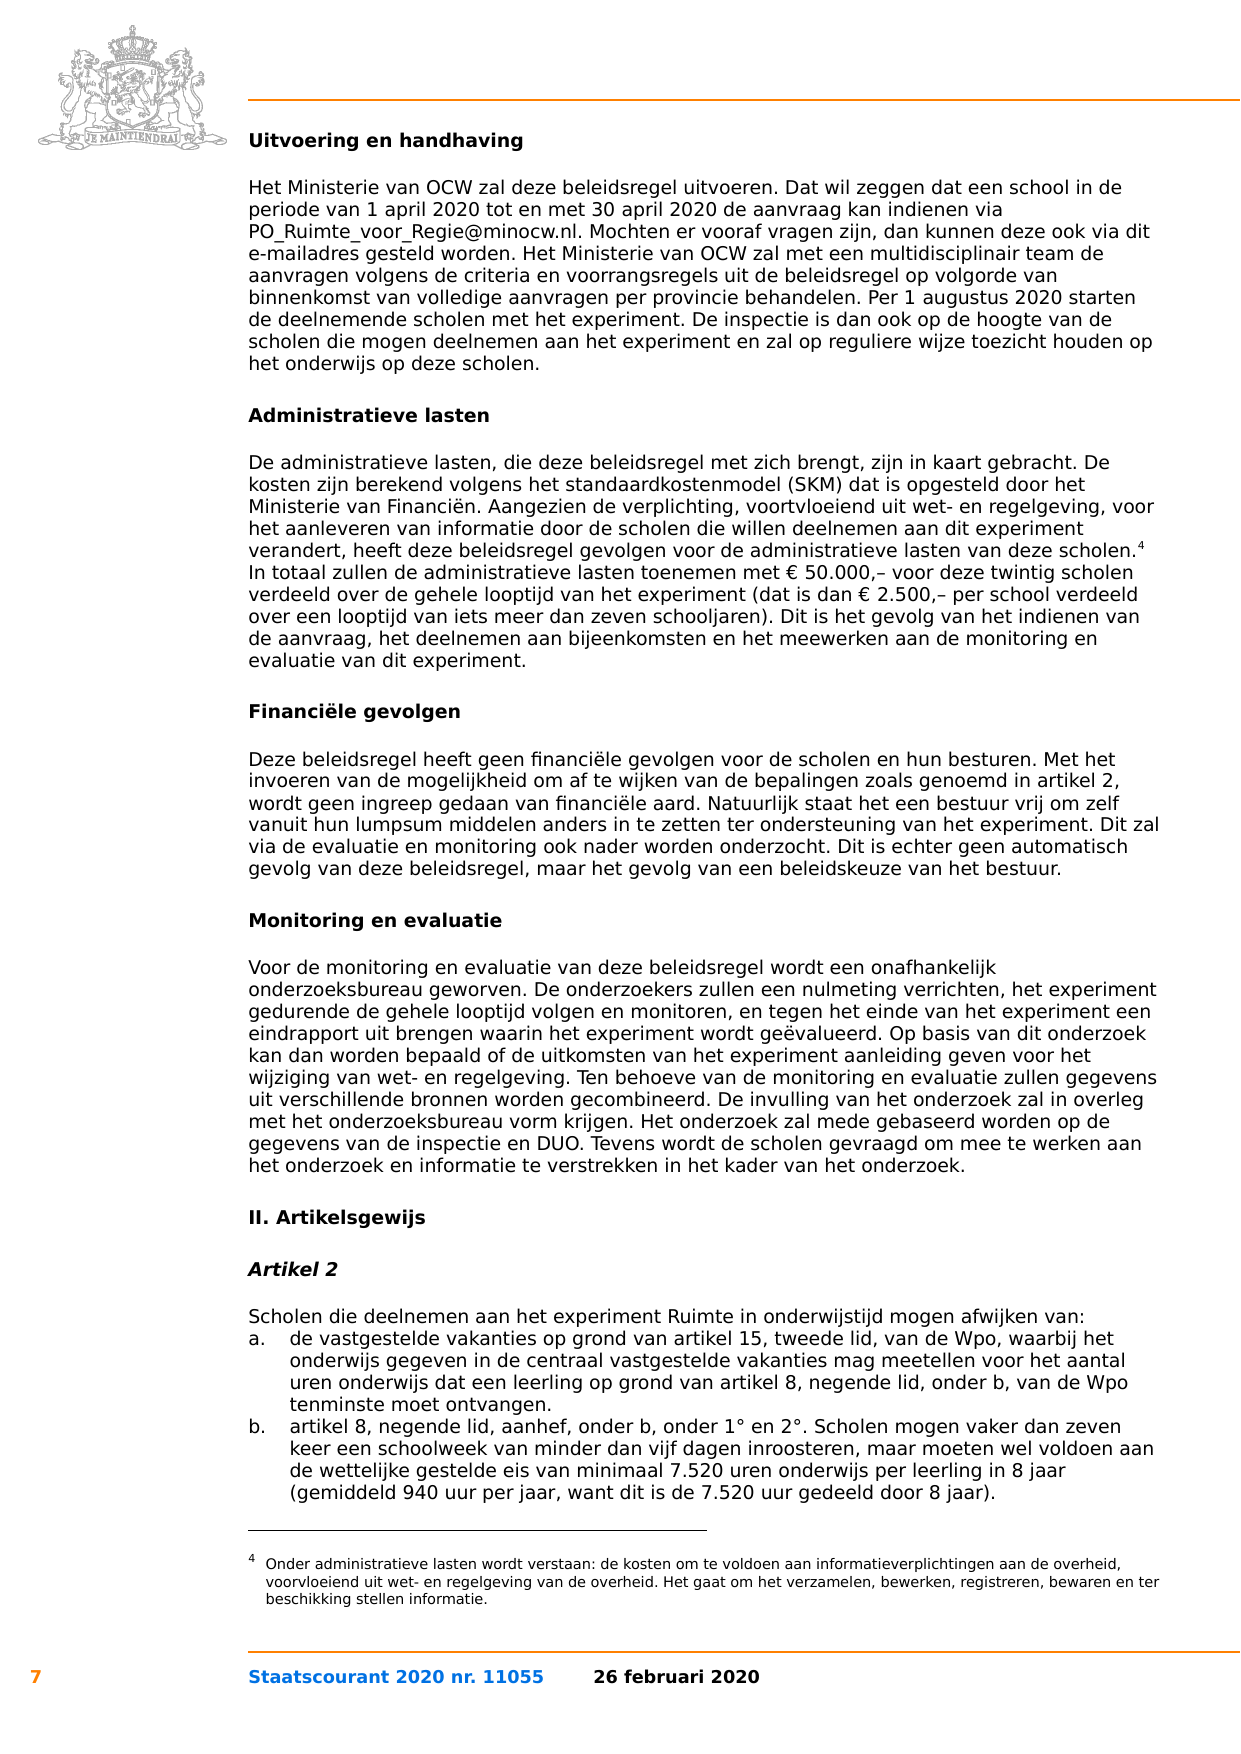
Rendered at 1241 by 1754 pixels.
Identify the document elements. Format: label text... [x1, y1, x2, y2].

subtitle Uitvoering en handhaving [248, 130, 1163, 152]
text Deze beleidsregel heeft geen financiële gevolgen voor de scholen en hun besturen. Met het invoeren van de mogelijkheid om af te wijken van de bepalingen zoals genoemd in artikel 2, wordt geen ingreep gedaan van financiële aard. Natuurlijk staat het een bestuur vrij om zelf vanuit hun lumpsum middelen anders in te zetten ter ondersteuning van het experiment. Dit zal via de evaluatie en monitoring ook nader worden onderzocht. Dit is echter geen automatisch gevolg van deze beleidsregel, maar het gevolg van een beleidskeuze van het bestuur. [248, 748, 1163, 880]
text a. de vastgestelde vakanties op grond van artikel 15, tweede lid, van de Wpo, waarbij het onderwijs gegeven in de centraal vastgestelde vakanties mag meetellen voor het aantal uren onderwijs dat een leerling op grond van artikel 8, negende lid, onder b, van de Wpo tenminste moet ontvangen. [248, 1328, 1163, 1416]
subtitle Monitoring en evaluatie [248, 910, 1163, 932]
text Het Ministerie van OCW zal deze beleidsregel uitvoeren. Dat wil zeggen dat een school in de periode van 1 april 2020 tot en met 30 april 2020 de aanvraag kan indienen via PO_Ruimte_voor_Regie@minocw.nl. Mochten er vooraf vragen zijn, dan kunnen deze ook via dit e-mailadres gesteld worden. Het Ministerie van OCW zal met een multidisciplinair team de aanvragen volgens de criteria en voorrangsregels uit de beleidsregel op volgorde van binnenkomst van volledige aanvragen per provincie behandelen. Per 1 augustus 2020 starten de deelnemende scholen met het experiment. De inspectie is dan ook op de hoogte van de scholen die mogen deelnemen aan het experiment en zal op reguliere wijze toezicht houden op het onderwijs op deze scholen. [248, 177, 1163, 375]
text Onder administratieve lasten wordt verstaan: de kosten om te voldoen aan informatieverplichtingen aan de overheid, voorvloeiend uit wet- en regelgeving van de overheid. Het gaat om het verzamelen, bewerken, registreren, bewaren en ter beschikking stellen informatie. [248, 1552, 1163, 1608]
picture [38, 25, 227, 150]
text b. artikel 8, negende lid, aanhef, onder b, onder 1° en 2°. Scholen mogen vaker dan zeven keer een schoolweek van minder dan vijf dagen inroosteren, maar moeten wel voldoen aan de wettelijke gestelde eis van minimaal 7.520 uren onderwijs per leerling in 8 jaar (gemiddeld 940 uur per jaar, want dit is de 7.520 uur gedeeld door 8 jaar). [248, 1416, 1163, 1504]
text Voor de monitoring en evaluatie van deze beleidsregel wordt een onafhankelijk onderzoeksbureau geworven. De onderzoekers zullen een nulmeting verrichten, het experiment gedurende de gehele looptijd volgen en monitoren, en tegen het einde van het experiment een eindrapport uit brengen waarin het experiment wordt geëvalueerd. Op basis van dit onderzoek kan dan worden bepaald of de uitkomsten van het experiment aanleiding geven voor het wijziging van wet- en regelgeving. Ten behoeve van de monitoring en evaluatie zullen gegevens uit verschillende bronnen worden gecombineerd. De invulling van het onderzoek zal in overleg met het onderzoeksbureau vorm krijgen. Het onderzoek zal mede gebaseerd worden op de gegevens van de inspectie en DUO. Tevens wordt de scholen gevraagd om mee te werken aan het onderzoek en informatie te verstrekken in het kader van het onderzoek. [248, 957, 1163, 1177]
subtitle Artikel 2 [248, 1259, 1163, 1281]
text De administratieve lasten, die deze beleidsregel met zich brengt, zijn in kaart gebracht. De kosten zijn berekend volgens het standaardkostenmodel (SKM) dat is opgesteld door het Ministerie van Financiën. Aangezien de verplichting, voortvloeiend uit wet- en regelgeving, voor het aanleveren van informatie door de scholen die willen deelnemen aan dit experiment verandert, heeft deze beleidsregel gevolgen voor de administratieve lasten van deze scholen. In totaal zullen de administratieve lasten toenemen met € 50.000,– voor deze twintig scholen verdeeld over de gehele looptijd van het experiment (dat is dan € 2.500,– per school verdeeld over een looptijd van iets meer dan zeven schooljaren). Dit is het gevolg van het indienen van de aanvraag, het deelnemen aan bijeenkomsten en het meewerken aan de monitoring en evaluatie van dit experiment. [248, 452, 1163, 671]
subtitle Administratieve lasten [248, 405, 1163, 427]
text Scholen die deelnemen aan het experiment Ruimte in onderwijstijd mogen afwijken van: [248, 1306, 1163, 1328]
subtitle Financiële gevolgen [248, 701, 1163, 723]
subtitle II. Artikelsgewijs [248, 1207, 1163, 1229]
